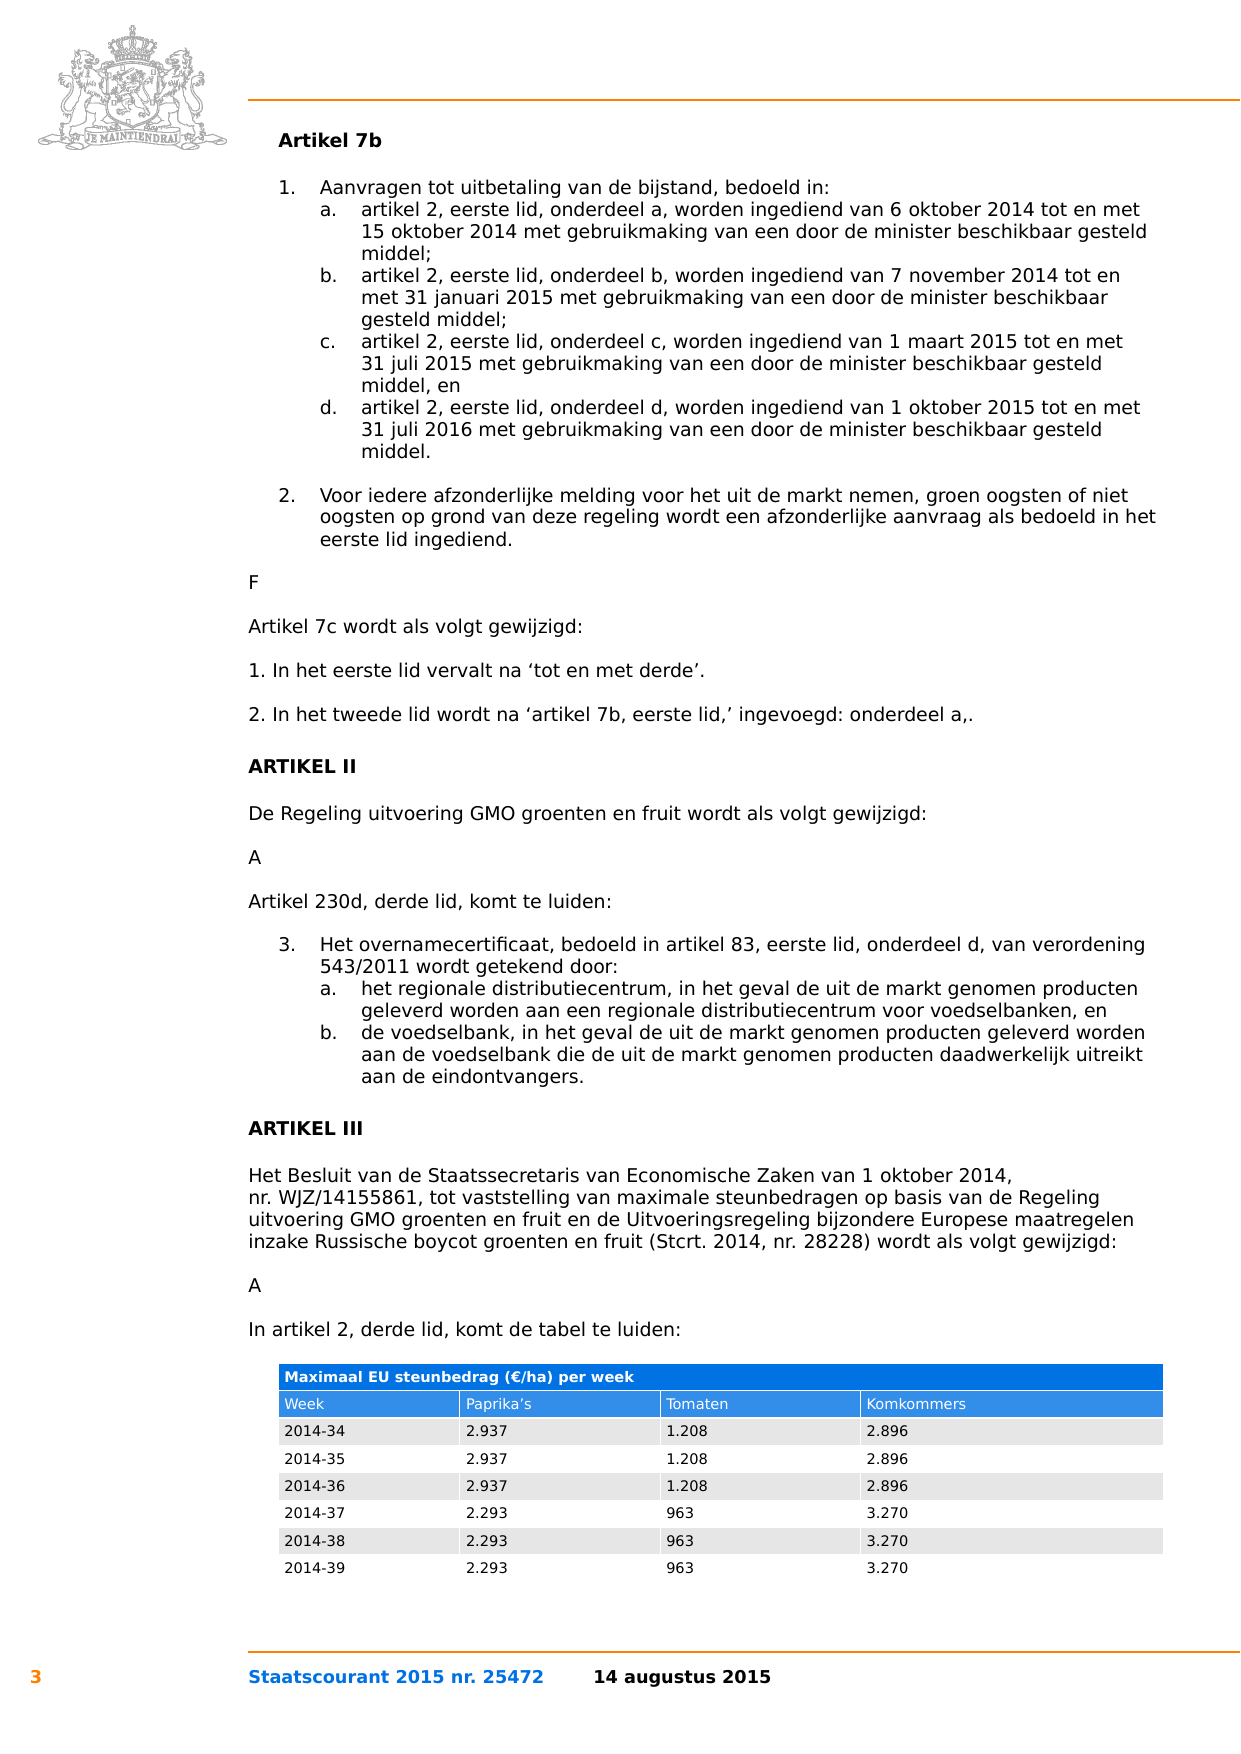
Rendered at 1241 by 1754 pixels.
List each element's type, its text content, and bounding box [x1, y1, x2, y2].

text F [248, 572, 1163, 594]
table_cell 3.270 [861, 1556, 1163, 1582]
table_cell 1.208 [661, 1419, 860, 1445]
table_cell 2014-34 [279, 1419, 459, 1445]
table_cell 2.293 [460, 1501, 660, 1527]
table_cell 2.293 [460, 1528, 660, 1554]
text a. artikel 2, eerste lid, onderdeel a, worden ingediend van 6 oktober 2014 tot en met 15 oktober 2014 met gebruikmaking van een door de minister beschikbaar gesteld middel; [319, 199, 1163, 265]
text d. artikel 2, eerste lid, onderdeel d, worden ingediend van 1 oktober 2015 tot en met 31 juli 2016 met gebruikmaking van een door de minister beschikbaar gesteld middel. [319, 397, 1163, 463]
text c. artikel 2, eerste lid, onderdeel c, worden ingediend van 1 maart 2015 tot en met 31 juli 2015 met gebruikmaking van een door de minister beschikbaar gesteld middel, en [319, 331, 1163, 397]
text a. het regionale distributiecentrum, in het geval de uit de markt genomen producten geleverd worden aan een regionale distributiecentrum voor voedselbanken, en [319, 978, 1163, 1022]
table_cell Komkommers [861, 1391, 1163, 1417]
subtitle Artikel 7b [278, 130, 1163, 152]
table_cell 2014-38 [279, 1528, 459, 1554]
text b. de voedselbank, in het geval de uit de markt genomen producten geleverd worden aan de voedselbank die de uit de markt genomen producten daadwerkelijk uitreikt aan de eindontvangers. [319, 1022, 1163, 1088]
table_cell 2014-37 [279, 1501, 459, 1527]
table_cell 1.208 [661, 1446, 860, 1472]
text 1. In het eerste lid vervalt na ‘tot en met derde’. [248, 660, 1163, 682]
table_cell 2014-35 [279, 1446, 459, 1472]
table_cell 3.270 [861, 1528, 1163, 1554]
table_cell 963 [661, 1528, 860, 1554]
text Artikel 7c wordt als volgt gewijzigd: [248, 616, 1163, 638]
table_cell 963 [661, 1501, 860, 1527]
picture [38, 25, 227, 150]
table_cell 1.208 [661, 1473, 860, 1500]
text 3. Het overnamecertificaat, bedoeld in artikel 83, eerste lid, onderdeel d, van verordening 543/2011 wordt getekend door: [278, 934, 1163, 978]
table_cell 2.293 [460, 1556, 660, 1582]
text 1. Aanvragen tot uitbetaling van de bijstand, bedoeld in: [278, 177, 1163, 199]
table_cell 3.270 [861, 1501, 1163, 1527]
subtitle ARTIKEL III [248, 1118, 1163, 1140]
table_cell Paprika’s [460, 1391, 660, 1417]
text De Regeling uitvoering GMO groenten en fruit wordt als volgt gewijzigd: [248, 803, 1163, 825]
text In artikel 2, derde lid, komt de tabel te luiden: [248, 1319, 1163, 1341]
text A [248, 1275, 1163, 1297]
table_cell Week [279, 1391, 459, 1417]
text Het Besluit van de Staatssecretaris van Economische Zaken van 1 oktober 2014, nr. WJZ/14155861, tot vaststelling van maximale steunbedragen op basis van de Regeling uitvoering GMO groenten en fruit en de Uitvoeringsregeling bijzondere Europese maatregelen inzake Russische boycot groenten en fruit (Stcrt. 2014, nr. 28228) wordt als volgt gewijzigd: [248, 1165, 1163, 1253]
text 2. In het tweede lid wordt na ‘artikel 7b, eerste lid,’ ingevoegd: onderdeel a,. [248, 704, 1163, 726]
table_cell 2.937 [460, 1419, 660, 1445]
table_cell 963 [661, 1556, 860, 1582]
table_cell 2014-39 [279, 1556, 459, 1582]
text Artikel 230d, derde lid, komt te luiden: [248, 891, 1163, 912]
subtitle ARTIKEL II [248, 756, 1163, 778]
table_cell 2.937 [460, 1473, 660, 1500]
table_cell 2014-36 [279, 1473, 459, 1500]
table_header Maximaal EU steunbedrag (€/ha) per week [279, 1364, 1163, 1390]
text 2. Voor iedere afzonderlijke melding voor het uit de markt nemen, groen oogsten of niet oogsten op grond van deze regeling wordt een afzonderlijke aanvraag als bedoeld in het eerste lid ingediend. [278, 484, 1163, 550]
text A [248, 847, 1163, 869]
table_cell 2.896 [861, 1419, 1163, 1445]
table_cell 2.896 [861, 1446, 1163, 1472]
table_cell 2.937 [460, 1446, 660, 1472]
table_cell Tomaten [661, 1391, 860, 1417]
text b. artikel 2, eerste lid, onderdeel b, worden ingediend van 7 november 2014 tot en met 31 januari 2015 met gebruikmaking van een door de minister beschikbaar gesteld middel; [319, 265, 1163, 331]
table_cell 2.896 [861, 1473, 1163, 1500]
